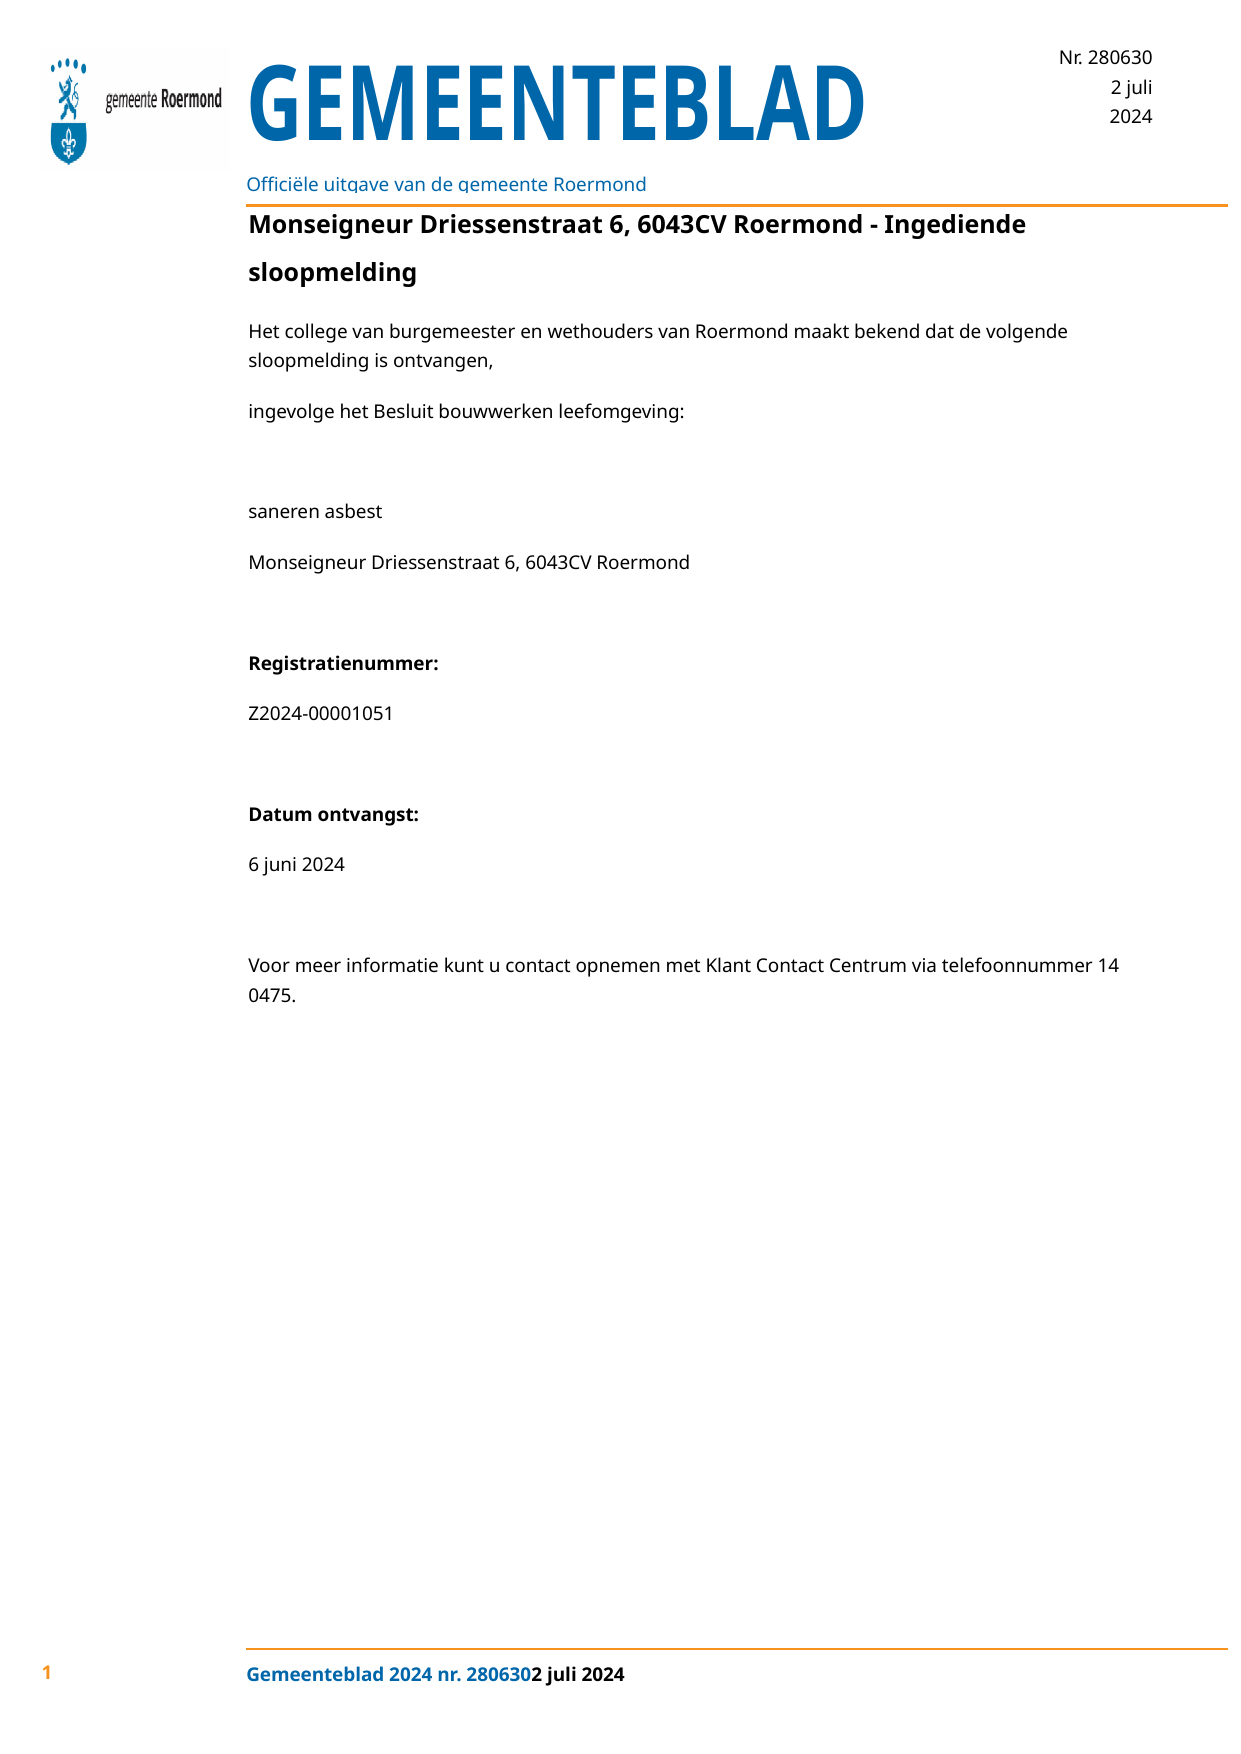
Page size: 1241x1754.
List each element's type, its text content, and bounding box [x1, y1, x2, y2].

text Monseigneur Driessenstraat 6, 6043CV Roermond - Ingediende sloopmelding [248, 207, 1152, 288]
text Registratienummer: [248, 650, 1152, 676]
text Voor meer informatie kunt u contact opnemen met Klant Contact Centrum via telefoonnummer 14 0475. [248, 952, 1152, 1008]
text saneren asbest [248, 499, 1152, 524]
text Z2024-00001051 [248, 700, 1152, 726]
text ingevolge het Besluit bouwwerken leefomgeving: [248, 398, 1152, 424]
text Monseigneur Driessenstraat 6, 6043CV Roermond [248, 549, 1152, 575]
text 6 juni 2024 [248, 852, 1152, 877]
text Datum ontvangst: [248, 801, 1152, 827]
picture [41, 47, 231, 172]
text Het college van burgemeester en wethouders van Roermond maakt bekend dat de volgende sloopmelding is ontvangen, [248, 318, 1152, 373]
